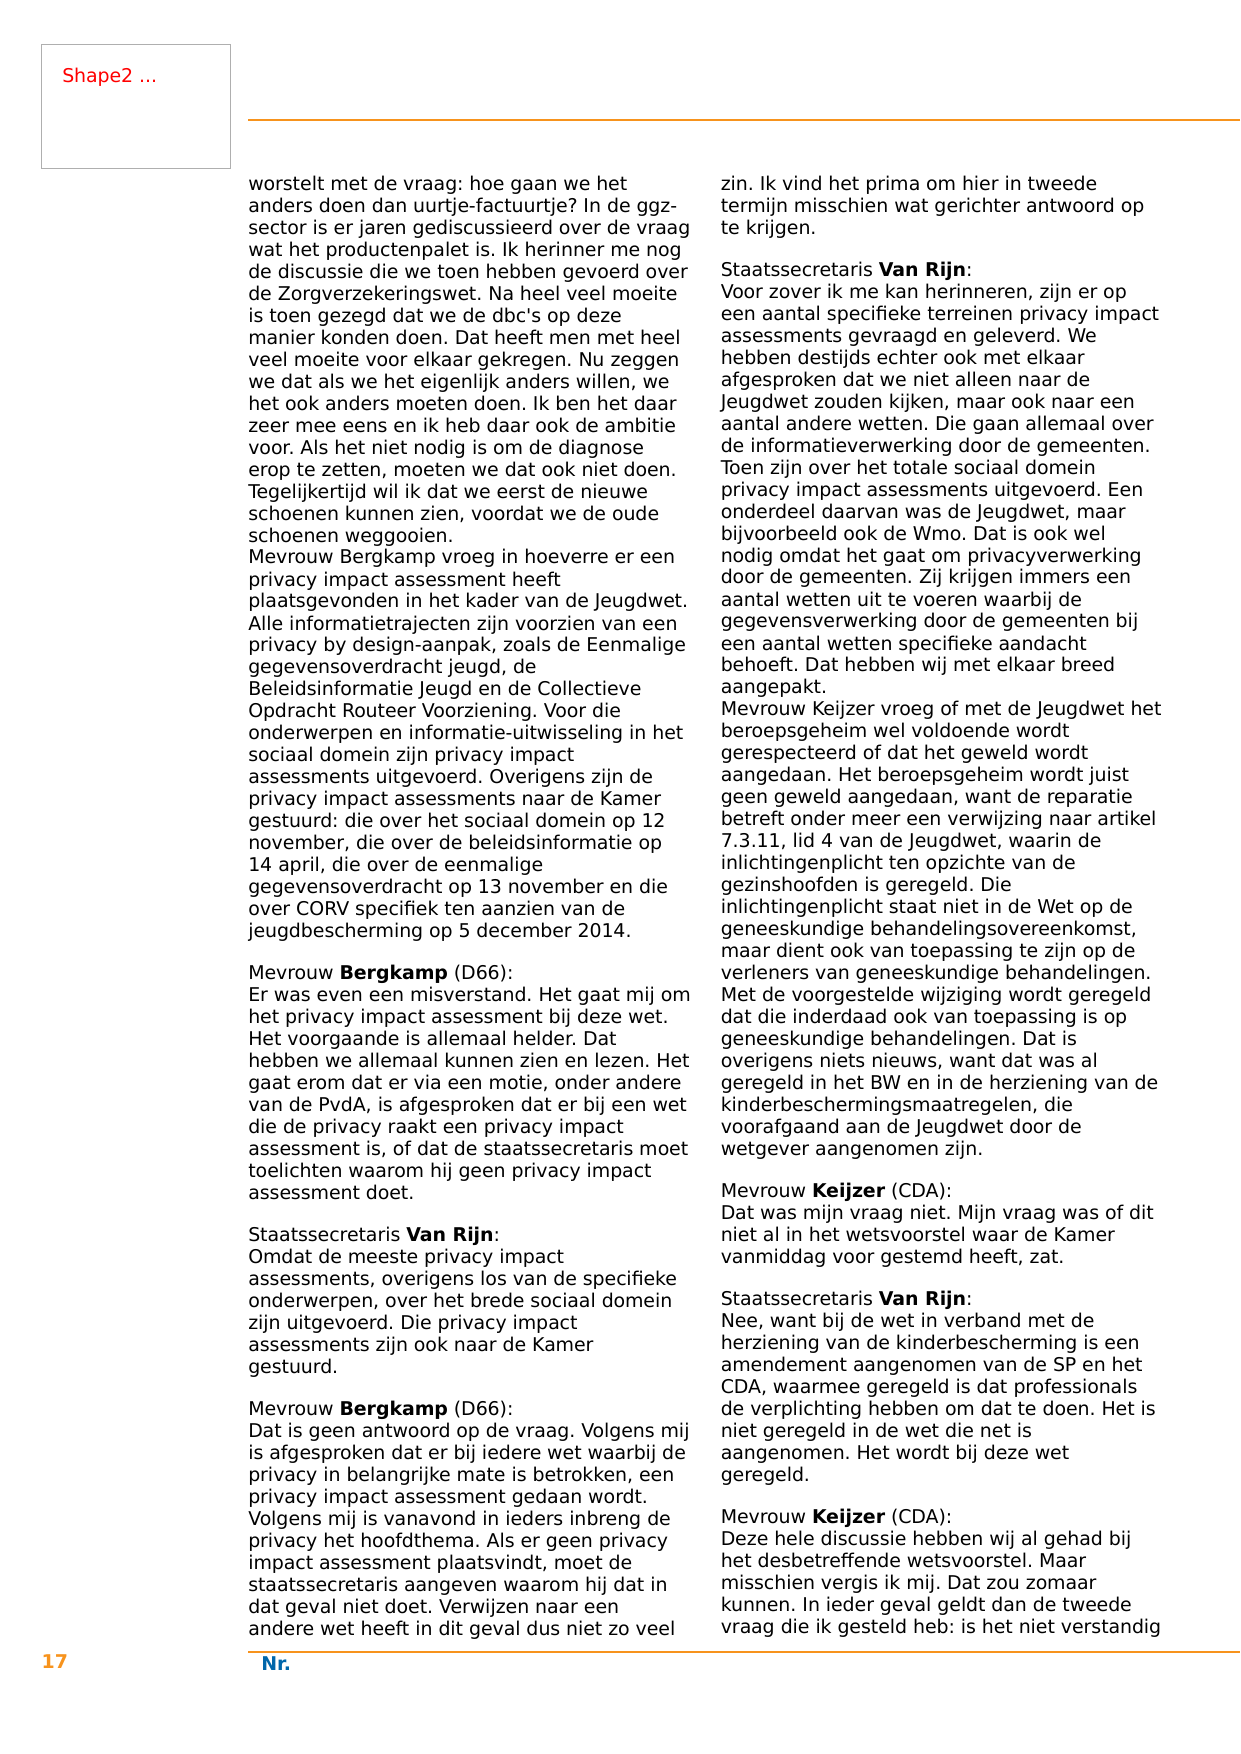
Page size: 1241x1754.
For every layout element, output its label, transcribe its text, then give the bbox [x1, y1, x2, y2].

text Dat was mijn vraag niet. Mijn vraag was of dit niet al in het wetsvoorstel waar de Kamer vanmiddag voor gestemd heeft, zat. [721, 1202, 1163, 1268]
text Staatssecretaris Van Rijn: [721, 259, 1163, 281]
text worstelt met de vraag: hoe gaan we het anders doen dan uurtje-factuurtje? In de ggz-sector is er jaren gediscussieerd over de vraag wat het productenpalet is. Ik herinner me nog de discussie die we toen hebben gevoerd over de Zorgverzekeringswet. Na heel veel moeite is toen gezegd dat we de dbc's op deze manier konden doen. Dat heeft men met heel veel moeite voor elkaar gekregen. Nu zeggen we dat als we het eigenlijk anders willen, we het ook anders moeten doen. Ik ben het daar zeer mee eens en ik heb daar ook de ambitie voor. Als het niet nodig is om de diagnose erop te zetten, moeten we dat ook niet doen. Tegelijkertijd wil ik dat we eerst de nieuwe schoenen kunnen zien, voordat we de oude schoenen weggooien. [248, 173, 691, 546]
text Mevrouw Keijzer (CDA): [721, 1506, 1163, 1528]
text Mevrouw Bergkamp (D66): [248, 1398, 691, 1420]
text zin. Ik vind het prima om hier in tweede termijn misschien wat gerichter antwoord op te krijgen. [721, 173, 1163, 239]
text Dat is geen antwoord op de vraag. Volgens mij is afgesproken dat er bij iedere wet waarbij de privacy in belangrijke mate is betrokken, een privacy impact assessment gedaan wordt. Volgens mij is vanavond in ieders inbreng de privacy het hoofdthema. Als er geen privacy impact assessment plaatsvindt, moet de staatssecretaris aangeven waarom hij dat in dat geval niet doet. Verwijzen naar een andere wet heeft in dit geval dus niet zo veel [248, 1420, 691, 1639]
text Mevrouw Bergkamp vroeg in hoeverre er een privacy impact assessment heeft plaatsgevonden in het kader van de Jeugdwet. Alle informatietrajecten zijn voorzien van een privacy by design-aanpak, zoals de Eenmalige gegevensoverdracht jeugd, de Beleidsinformatie Jeugd en de Collectieve Opdracht Routeer Voorziening. Voor die onderwerpen en informatie-uitwisseling in het sociaal domein zijn privacy impact assessments uitgevoerd. Overigens zijn de privacy impact assessments naar de Kamer gestuurd: die over het sociaal domein op 12 november, die over de beleidsinformatie op 14 april, die over de eenmalige gegevensoverdracht op 13 november en die over CORV specifiek ten aanzien van de jeugdbescherming op 5 december 2014. [248, 546, 691, 942]
text Staatssecretaris Van Rijn: [721, 1288, 1163, 1310]
text Omdat de meeste privacy impact assessments, overigens los van de specifieke onderwerpen, over het brede sociaal domein zijn uitgevoerd. Die privacy impact assessments zijn ook naar de Kamer gestuurd. [248, 1246, 691, 1378]
text Mevrouw Keijzer (CDA): [721, 1180, 1163, 1202]
text Voor zover ik me kan herinneren, zijn er op een aantal specifieke terreinen privacy impact assessments gevraagd en geleverd. We hebben destijds echter ook met elkaar afgesproken dat we niet alleen naar de Jeugdwet zouden kijken, maar ook naar een aantal andere wetten. Die gaan allemaal over de informatieverwerking door de gemeenten. Toen zijn over het totale sociaal domein privacy impact assessments uitgevoerd. Een onderdeel daarvan was de Jeugdwet, maar bijvoorbeeld ook de Wmo. Dat is ook wel nodig omdat het gaat om privacyverwerking door de gemeenten. Zij krijgen immers een aantal wetten uit te voeren waarbij de gegevensverwerking door de gemeenten bij een aantal wetten specifieke aandacht behoeft. Dat hebben wij met elkaar breed aangepakt. [721, 281, 1163, 698]
text Er was even een misverstand. Het gaat mij om het privacy impact assessment bij deze wet. Het voorgaande is allemaal helder. Dat hebben we allemaal kunnen zien en lezen. Het gaat erom dat er via een motie, onder andere van de PvdA, is afgesproken dat er bij een wet die de privacy raakt een privacy impact assessment is, of dat de staatssecretaris moet toelichten waarom hij geen privacy impact assessment doet. [248, 984, 691, 1204]
text Mevrouw Keijzer vroeg of met de Jeugdwet het beroepsgeheim wel voldoende wordt gerespecteerd of dat het geweld wordt aangedaan. Het beroepsgeheim wordt juist geen geweld aangedaan, want de reparatie betreft onder meer een verwijzing naar artikel 7.3.11, lid 4 van de Jeugdwet, waarin de inlichtingenplicht ten opzichte van de gezinshoofden is geregeld. Die inlichtingenplicht staat niet in de Wet op de geneeskundige behandelingsovereenkomst, maar dient ook van toepassing te zijn op de verleners van geneeskundige behandelingen. Met de voorgestelde wijziging wordt geregeld dat die inderdaad ook van toepassing is op geneeskundige behandelingen. Dat is overigens niets nieuws, want dat was al geregeld in het BW en in de herziening van de kinderbeschermingsmaatregelen, die voorafgaand aan de Jeugdwet door de wetgever aangenomen zijn. [721, 698, 1163, 1160]
text Deze hele discussie hebben wij al gehad bij het desbetreffende wetsvoorstel. Maar misschien vergis ik mij. Dat zou zomaar kunnen. In ieder geval geldt dan de tweede vraag die ik gesteld heb: is het niet verstandig [721, 1528, 1163, 1637]
text Mevrouw Bergkamp (D66): [248, 962, 691, 984]
text Staatssecretaris Van Rijn: [248, 1224, 691, 1246]
text Nee, want bij de wet in verband met de herziening van de kinderbescherming is een amendement aangenomen van de SP en het CDA, waarmee geregeld is dat professionals de verplichting hebben om dat te doen. Het is niet geregeld in de wet die net is aangenomen. Het wordt bij deze wet geregeld. [721, 1310, 1163, 1486]
